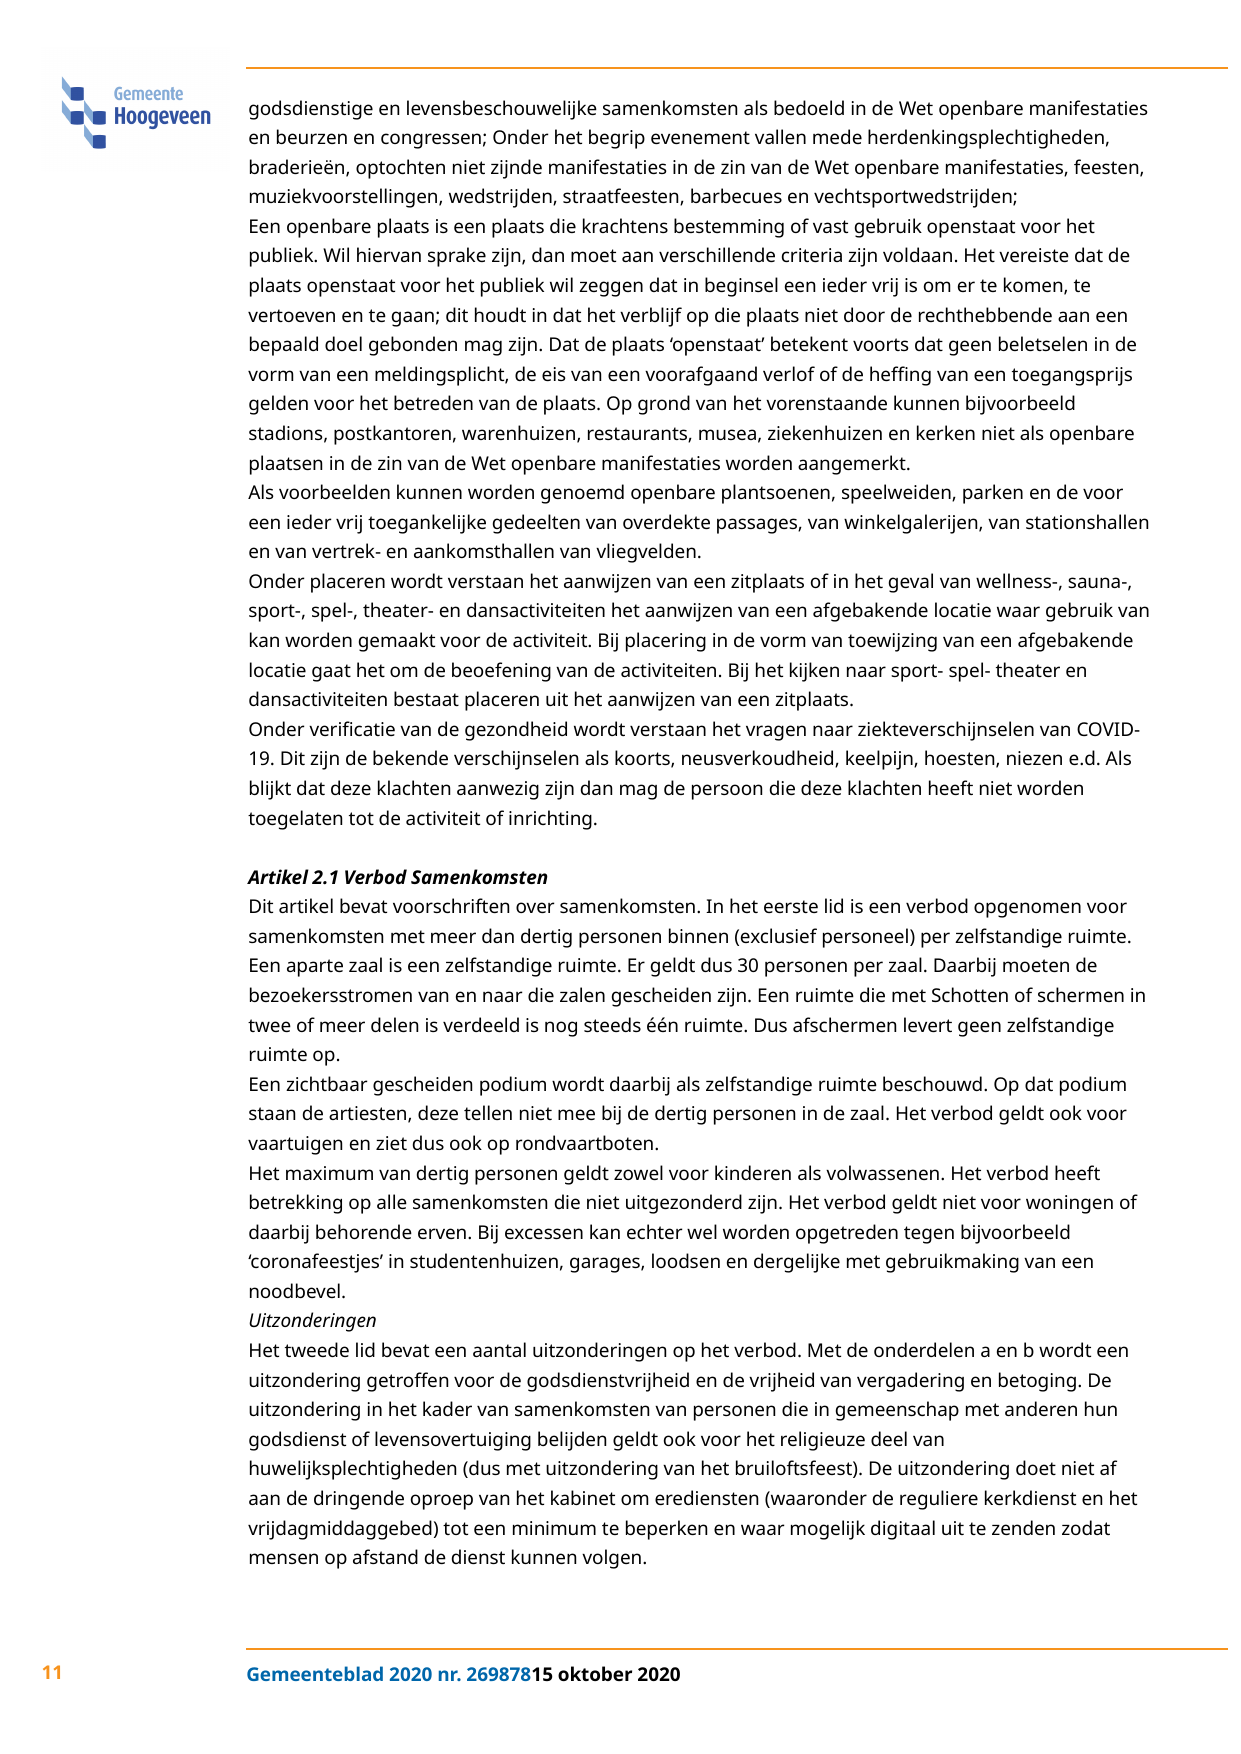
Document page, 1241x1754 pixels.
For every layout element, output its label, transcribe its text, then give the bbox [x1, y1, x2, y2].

text Als voorbeelden kunnen worden genoemd openbare plantsoenen, speelweiden, parken en de voor een ieder vrij toegankelijke gedeelten van overdekte passages, van winkelgalerijen, van stationshallen en van vertrek- en aankomsthallen van vliegvelden. [248, 479, 1152, 564]
text Onder verificatie van de gezondheid wordt verstaan het vragen naar ziekteverschijnselen van COVID-19. Dit zijn de bekende verschijnselen als koorts, neusverkoudheid, keelpijn, hoesten, niezen e.d. Als blijkt dat deze klachten aanwezig zijn dan mag de persoon die deze klachten heeft niet worden toegelaten tot de activiteit of inrichting. [248, 716, 1152, 831]
text Uitzonderingen [248, 1308, 1152, 1333]
text Onder placeren wordt verstaan het aanwijzen van een zitplaats of in het geval van wellness-, sauna-, sport-, spel-, theater- en dansactiviteiten het aanwijzen van een afgebakende locatie waar gebruik van kan worden gemaakt voor de activiteit. Bij placering in de vorm van toewijzing van een afgebakende locatie gaat het om de beoefening van de activiteiten. Bij het kijken naar sport- spel- theater en dansactiviteiten bestaat placeren uit het aanwijzen van een zitplaats. [248, 568, 1152, 712]
picture [41, 47, 231, 172]
text Een zichtbaar gescheiden podium wordt daarbij als zelfstandige ruimte beschouwd. Op dat podium staan de artiesten, deze tellen niet mee bij de dertig personen in de zaal. Het verbod geldt ook voor vaartuigen en ziet dus ook op rondvaartboten. [248, 1071, 1152, 1156]
text Artikel 2.1 Verbod Samenkomsten [248, 864, 1152, 890]
text Het maximum van dertig personen geldt zowel voor kinderen als volwassenen. Het verbod heeft betrekking op alle samenkomsten die niet uitgezonderd zijn. Het verbod geldt niet voor woningen of daarbij behorende erven. Bij excessen kan echter wel worden opgetreden tegen bijvoorbeeld ‘coronafeestjes’ in studentenhuizen, garages, loodsen en dergelijke met gebruikmaking van een noodbevel. [248, 1160, 1152, 1304]
text Dit artikel bevat voorschriften over samenkomsten. In het eerste lid is een verbod opgenomen voor samenkomsten met meer dan dertig personen binnen (exclusief personeel) per zelfstandige ruimte. Een aparte zaal is een zelfstandige ruimte. Er geldt dus 30 personen per zaal. Daarbij moeten de bezoekersstromen van en naar die zalen gescheiden zijn. Een ruimte die met Schotten of schermen in twee of meer delen is verdeeld is nog steeds één ruimte. Dus afschermen levert geen zelfstandige ruimte op. [248, 893, 1152, 1067]
text Een openbare plaats is een plaats die krachtens bestemming of vast gebruik openstaat voor het publiek. Wil hiervan sprake zijn, dan moet aan verschillende criteria zijn voldaan. Het vereiste dat de plaats openstaat voor het publiek wil zeggen dat in beginsel een ieder vrij is om er te komen, te vertoeven en te gaan; dit houdt in dat het verblijf op die plaats niet door de rechthebbende aan een bepaald doel gebonden mag zijn. Dat de plaats ‘openstaat’ betekent voorts dat geen beletselen in de vorm van een meldingsplicht, de eis van een voorafgaand verlof of de heffing van een toegangsprijs gelden voor het betreden van de plaats. Op grond van het vorenstaande kunnen bijvoorbeeld stadions, postkantoren, warenhuizen, restaurants, musea, ziekenhuizen en kerken niet als openbare plaatsen in de zin van de Wet openbare manifestaties worden aangemerkt. [248, 213, 1152, 476]
text Het tweede lid bevat een aantal uitzonderingen op het verbod. Met de onderdelen a en b wordt een uitzondering getroffen voor de godsdienstvrijheid en de vrijheid van vergadering en betoging. De uitzondering in het kader van samenkomsten van personen die in gemeenschap met anderen hun godsdienst of levensovertuiging belijden geldt ook voor het religieuze deel van huwelijksplechtigheden (dus met uitzondering van het bruiloftsfeest). De uitzondering doet niet af aan de dringende oproep van het kabinet om erediensten (waaronder de reguliere kerkdienst en het vrijdagmiddaggebed) tot een minimum te beperken en waar mogelijk digitaal uit te zenden zodat mensen op afstand de dienst kunnen volgen. [248, 1337, 1152, 1570]
text godsdienstige en levensbeschouwelijke samenkomsten als bedoeld in de Wet openbare manifestaties en beurzen en congressen; Onder het begrip evenement vallen mede herdenkingsplechtigheden, braderieën, optochten niet zijnde manifestaties in de zin van de Wet openbare manifestaties, feesten, muziekvoorstellingen, wedstrijden, straatfeesten, barbecues en vechtsportwedstrijden; [248, 95, 1152, 209]
